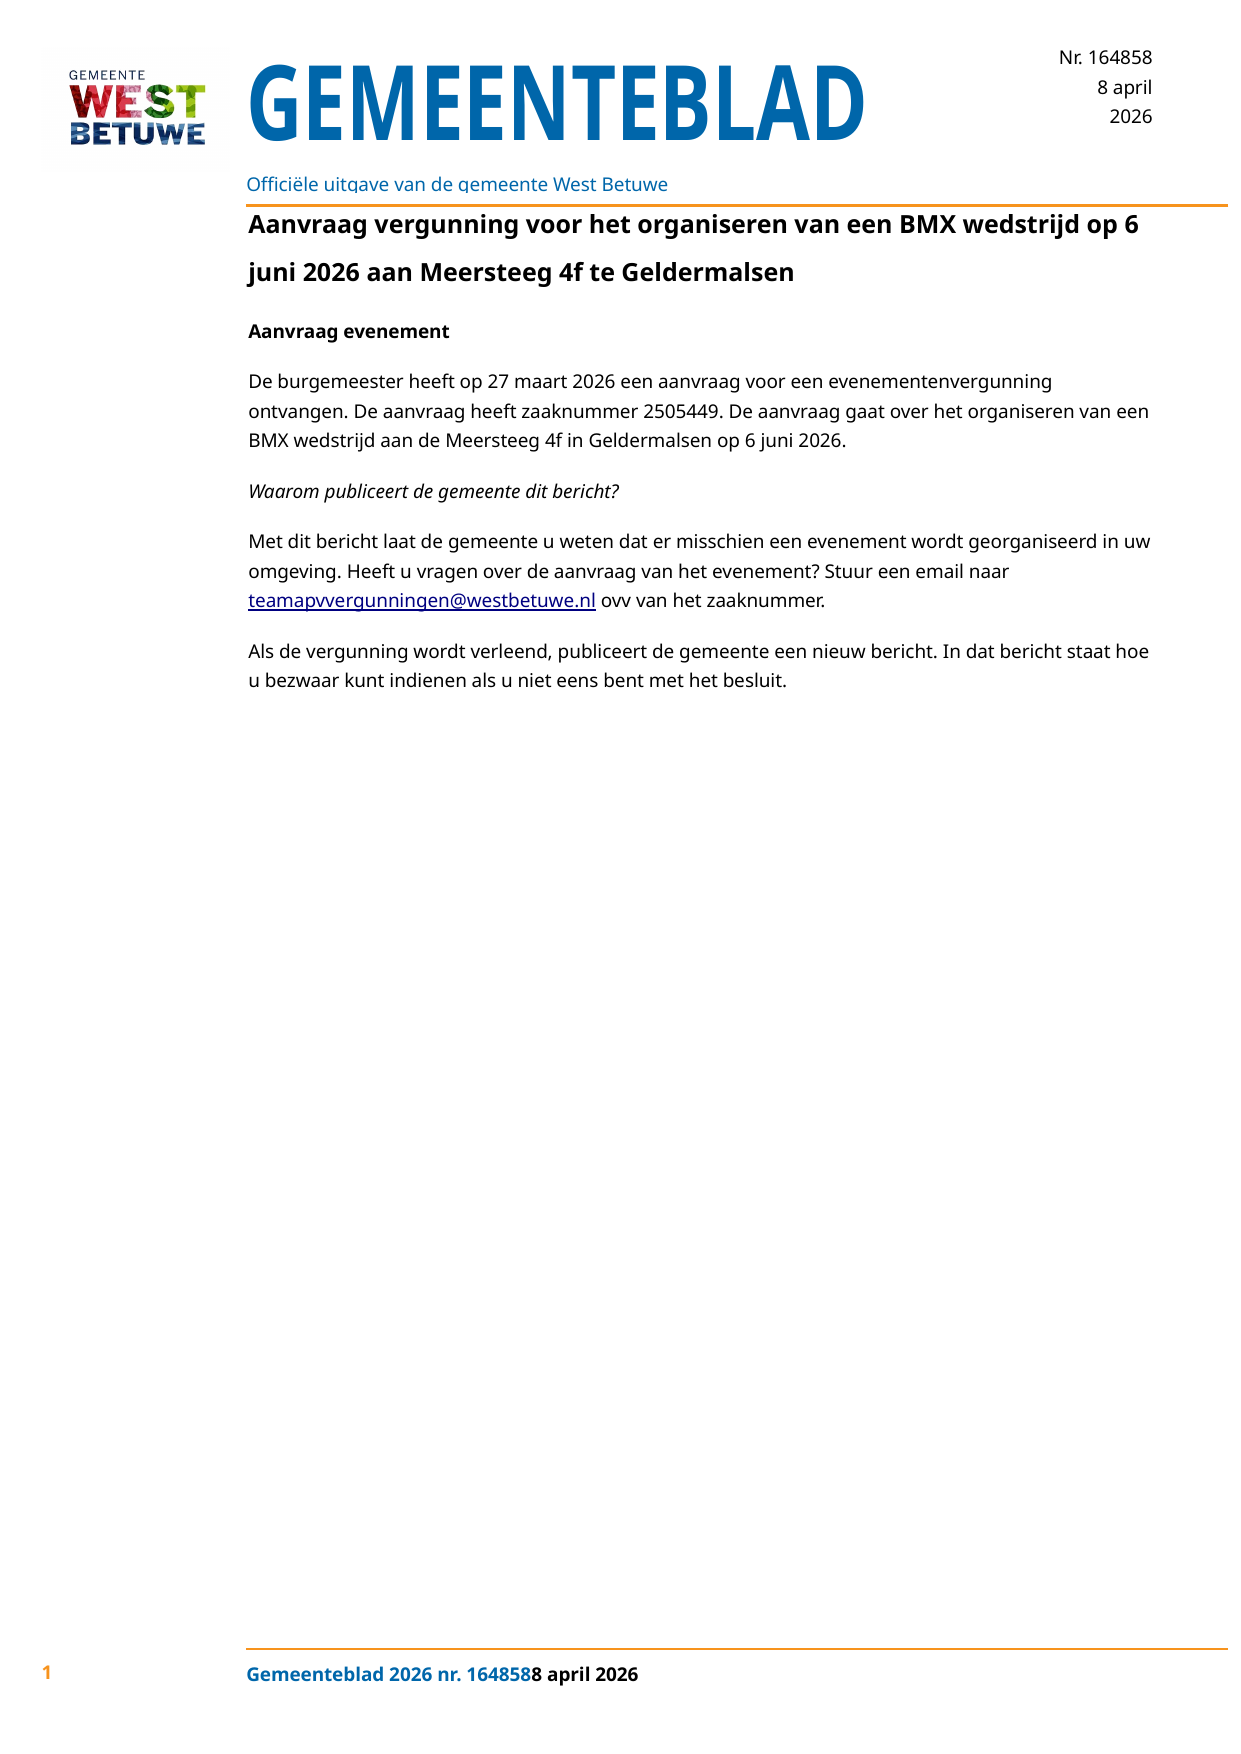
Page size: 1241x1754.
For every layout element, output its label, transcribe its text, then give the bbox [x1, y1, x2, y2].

picture [41, 47, 231, 172]
text De burgemeester heeft op 27 maart 2026 een aanvraag voor een evenementenvergunning ontvangen. De aanvraag heeft zaaknummer 2505449. De aanvraag gaat over het organiseren van een BMX wedstrijd aan de Meersteeg 4f in Geldermalsen op 6 juni 2026. [248, 368, 1152, 453]
text Waarom publiceert de gemeente dit bericht? [248, 478, 1152, 504]
text Als de vergunning wordt verleend, publiceert de gemeente een nieuw bericht. In dat bericht staat hoe u bezwaar kunt indienen als u niet eens bent met het besluit. [248, 638, 1152, 693]
text Aanvraag vergunning voor het organiseren van een BMX wedstrijd op 6 juni 2026 aan Meersteeg 4f te Geldermalsen [248, 207, 1152, 288]
text Met dit bericht laat de gemeente u weten dat er misschien een evenement wordt georganiseerd in uw omgeving. Heeft u vragen over de aanvraag van het evenement? Stuur een email naar teamapvvergunningen@westbetuwe.nl ovv van het zaaknummer. [248, 528, 1152, 613]
text Aanvraag evenement [248, 318, 1152, 344]
